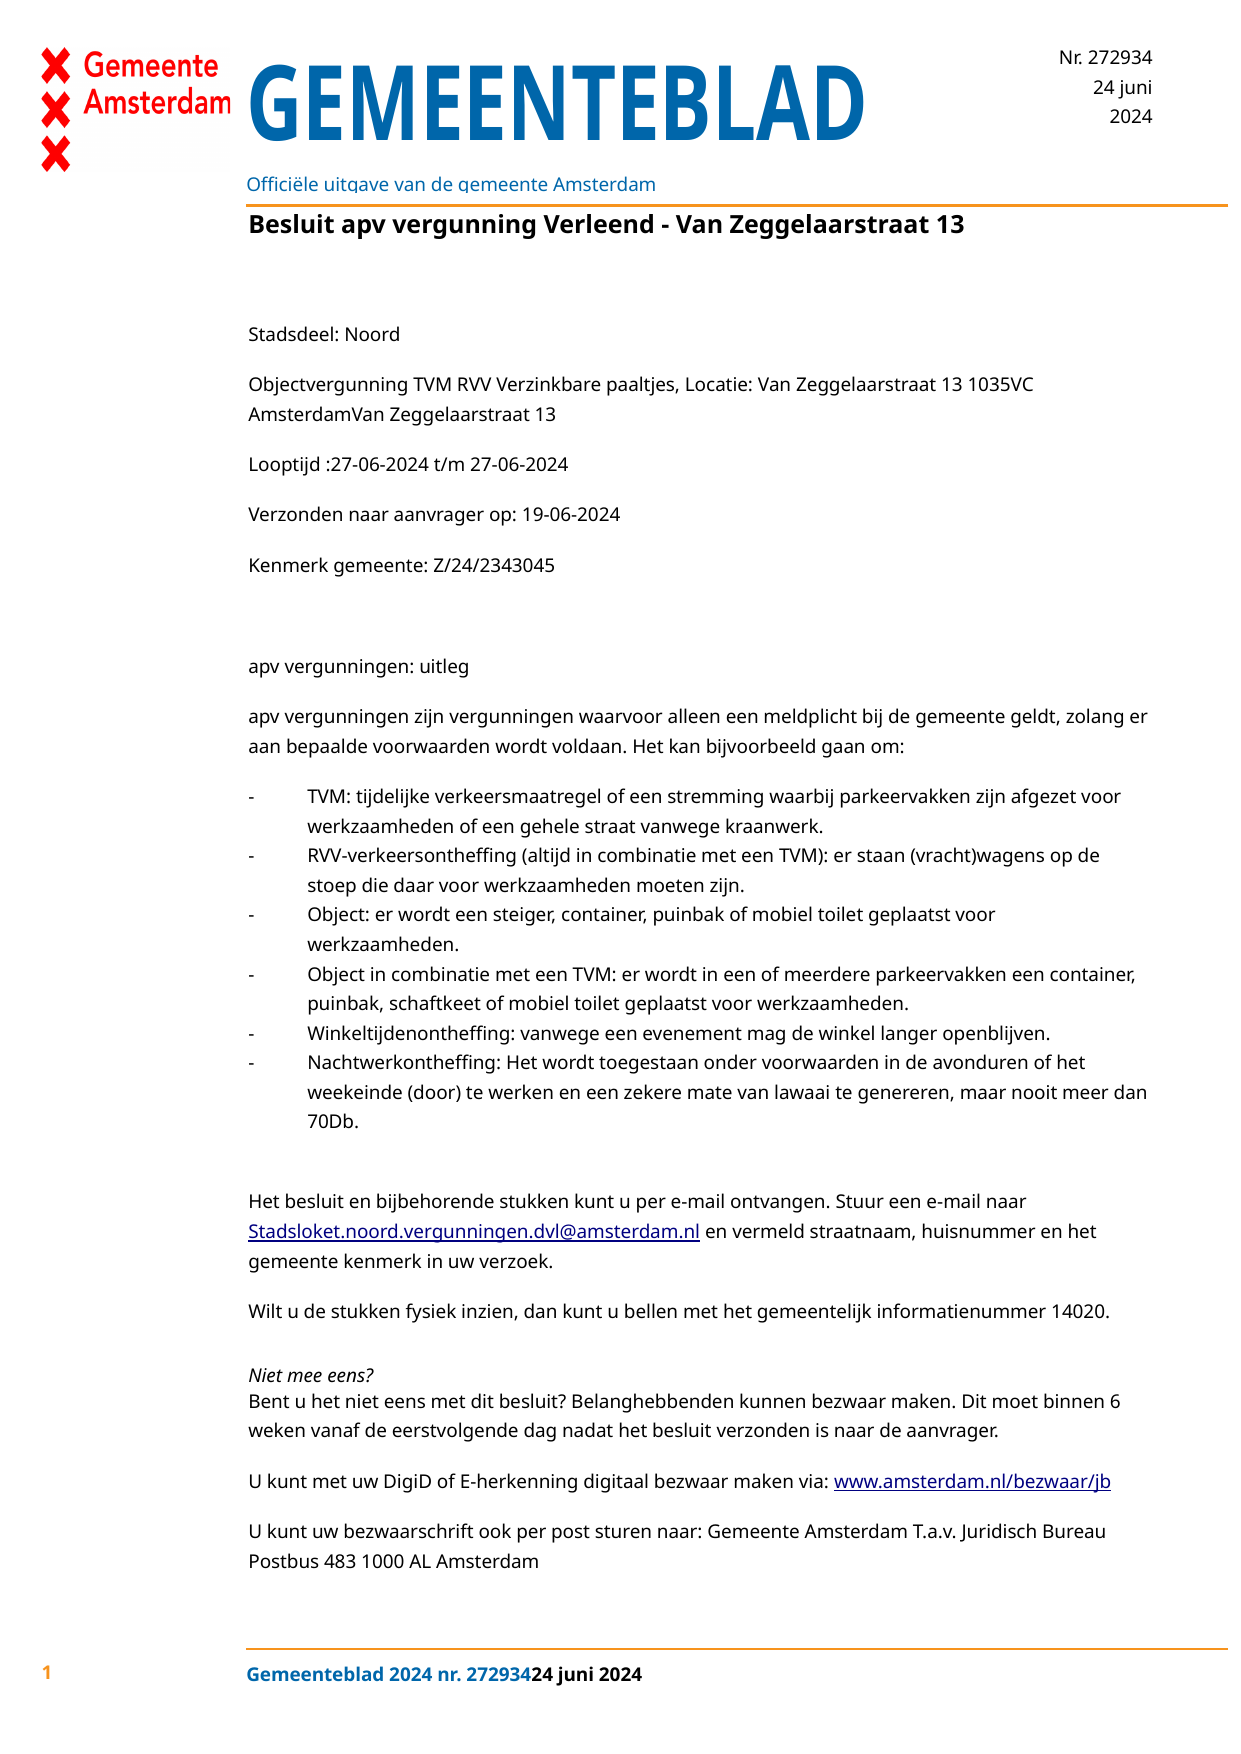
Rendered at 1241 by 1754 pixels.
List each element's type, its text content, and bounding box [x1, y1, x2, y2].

text Besluit apv vergunning Verleend - Van Zeggelaarstraat 13 [248, 207, 1152, 241]
text Kenmerk gemeente: Z/24/2343045 [248, 552, 1152, 578]
text U kunt met uw DigiD of E-herkenning digitaal bezwaar maken via: www.amsterdam.nl/bezwaar/jb [248, 1468, 1152, 1494]
list Object in combinatie met een TVM: er wordt in een of meerdere parkeervakken een container, puinbak, schaftkeet of mobiel toilet geplaatst voor werkzaamheden. [248, 961, 1152, 1016]
text Niet mee eens? [248, 1362, 1152, 1388]
list Nachtwerkontheffing: Het wordt toegestaan onder voorwaarden in de avonduren of het weekeinde (door) te werken en een zekere mate van lawaai te genereren, maar nooit meer dan 70Db. [248, 1049, 1152, 1134]
list Winkeltijdenontheffing: vanwege een evenement mag de winkel langer openblijven. [248, 1020, 1152, 1046]
text apv vergunningen: uitleg [248, 653, 1152, 678]
list TVM: tijdelijke verkeersmaatregel of een stremming waarbij parkeervakken zijn afgezet voor werkzaamheden of een gehele straat vanwege kraanwerk. [248, 783, 1152, 838]
text Bent u het niet eens met dit besluit? Belanghebbenden kunnen bezwaar maken. Dit moet binnen 6 weken vanaf de eerstvolgende dag nadat het besluit verzonden is naar de aanvrager. [248, 1388, 1152, 1443]
picture [41, 47, 231, 172]
text Looptijd :27-06-2024 t/m 27-06-2024 [248, 451, 1152, 477]
text Objectvergunning TVM RVV Verzinkbare paaltjes, Locatie: Van Zeggelaarstraat 13 1035VC AmsterdamVan Zeggelaarstraat 13 [248, 371, 1152, 426]
text Verzonden naar aanvrager op: 19-06-2024 [248, 502, 1152, 527]
list Object: er wordt een steiger, container, puinbak of mobiel toilet geplaatst voor werkzaamheden. [248, 902, 1152, 957]
text Stadsdeel: Noord [248, 321, 1152, 346]
text apv vergunningen zijn vergunningen waarvoor alleen een meldplicht bij de gemeente geldt, zolang er aan bepaalde voorwaarden wordt voldaan. Het kan bijvoorbeeld gaan om: [248, 703, 1152, 758]
text Het besluit en bijbehorende stukken kunt u per e-mail ontvangen. Stuur een e-mail naar Stadsloket.noord.vergunningen.dvl@amsterdam.nl en vermeld straatnaam, huisnummer en het gemeente kenmerk in uw verzoek. [248, 1189, 1152, 1273]
list RVV-verkeersontheffing (altijd in combinatie met een TVM): er staan (vracht)wagens op de stoep die daar voor werkzaamheden moeten zijn. [248, 842, 1152, 898]
text Wilt u de stukken fysiek inzien, dan kunt u bellen met het gemeentelijk informatienummer 14020. [248, 1298, 1152, 1324]
text U kunt uw bezwaarschrift ook per post sturen naar: Gemeente Amsterdam T.a.v. Juridisch Bureau Postbus 483 1000 AL Amsterdam [248, 1518, 1152, 1574]
